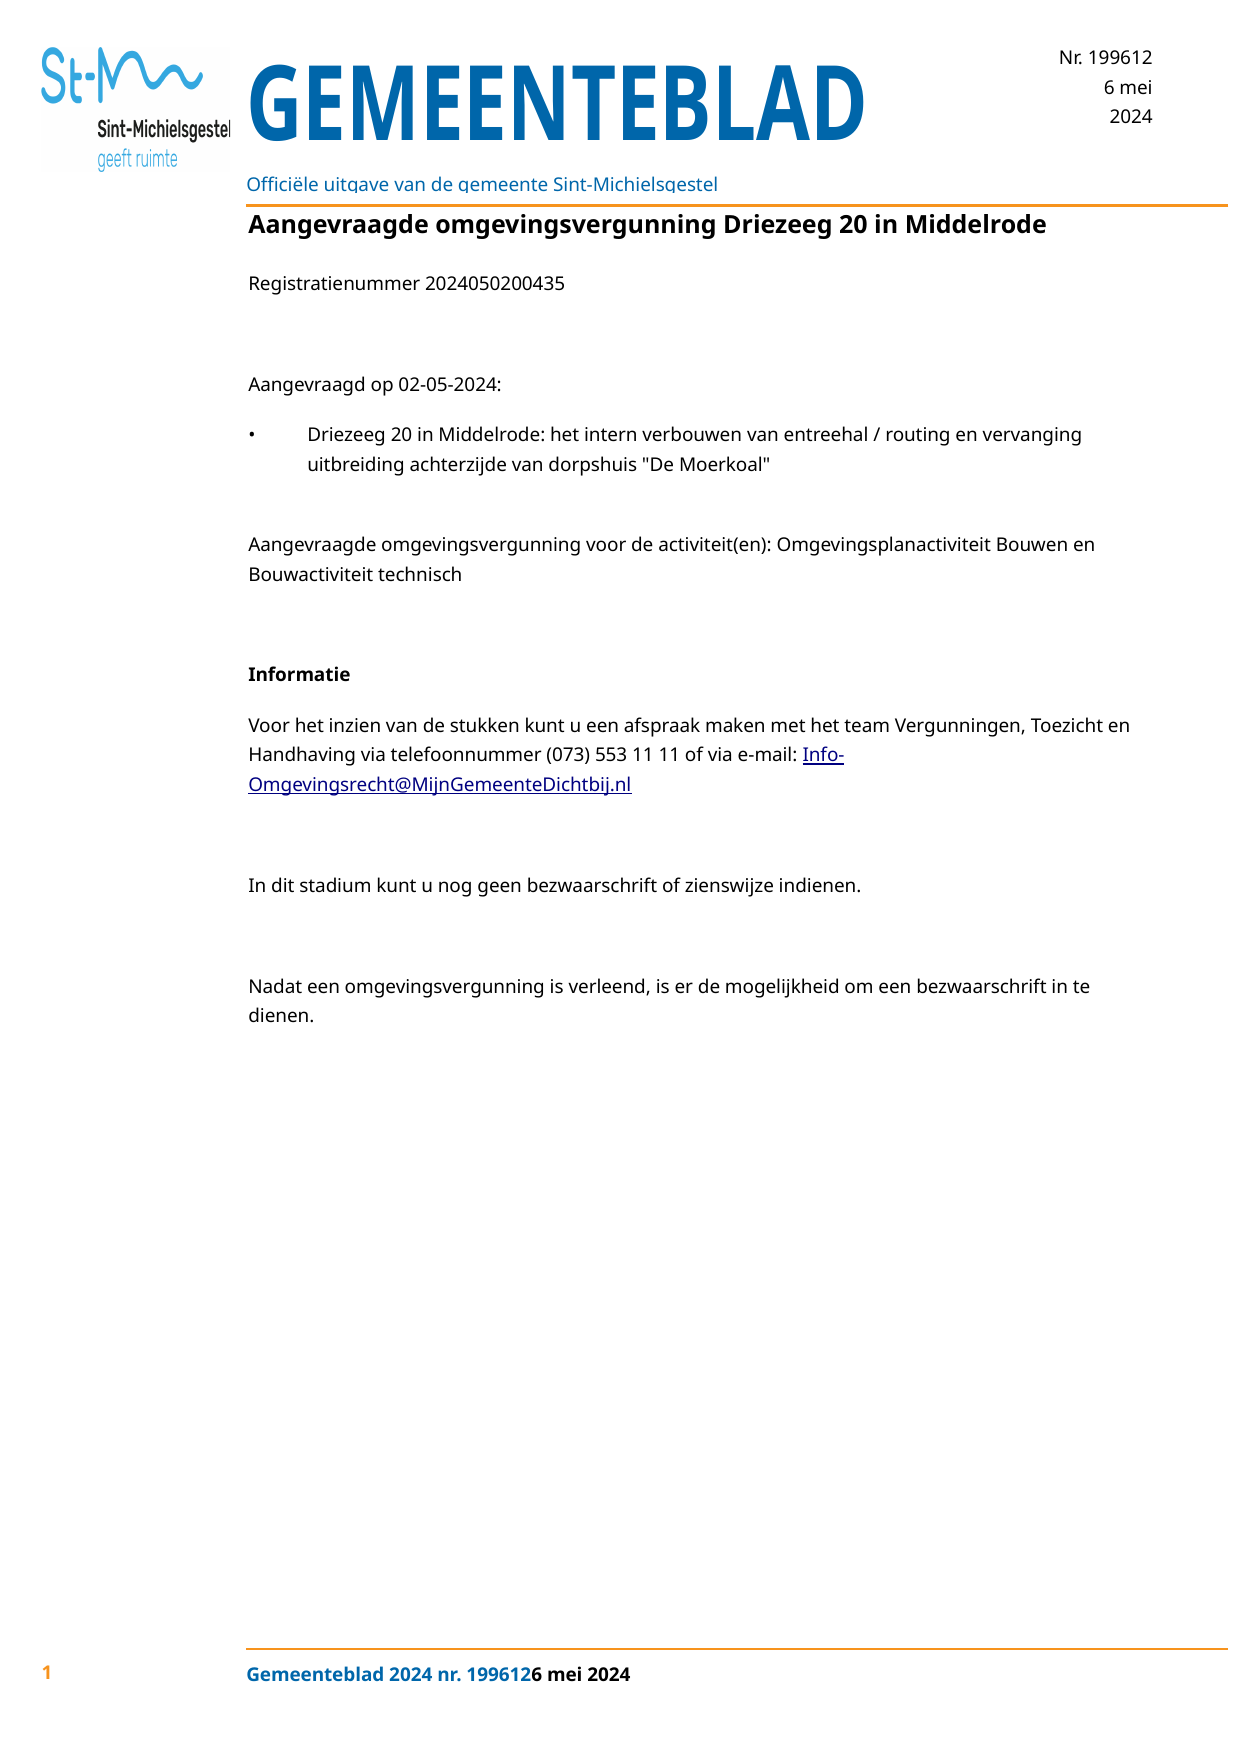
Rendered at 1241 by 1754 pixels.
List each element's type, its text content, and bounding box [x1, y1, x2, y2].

text Voor het inzien van de stukken kunt u een afspraak maken met het team Vergunningen, Toezicht en Handhaving via telefoonnummer (073) 553 11 11 of via e-mail: Info-Omgevingsrecht@MijnGemeenteDichtbij.nl [248, 712, 1152, 797]
text Registratienummer 2024050200435 [248, 270, 1152, 296]
text Informatie [248, 662, 1152, 687]
list Driezeeg 20 in Middelrode: het intern verbouwen van entreehal / routing en vervanging uitbreiding achterzijde van dorpshuis "De Moerkoal" [248, 422, 1152, 477]
picture [41, 47, 231, 172]
text Aangevraagde omgevingsvergunning voor de activiteit(en): Omgevingsplanactiviteit Bouwen en Bouwactiviteit technisch [248, 531, 1152, 586]
text Aangevraagd op 02-05-2024: [248, 371, 1152, 397]
text In dit stadium kunt u nog geen bezwaarschrift of zienswijze indienen. [248, 872, 1152, 898]
text Aangevraagde omgevingsvergunning Driezeeg 20 in Middelrode [248, 207, 1152, 241]
text Nadat een omgevingsvergunning is verleend, is er de mogelijkheid om een bezwaarschrift in te dienen. [248, 973, 1152, 1028]
